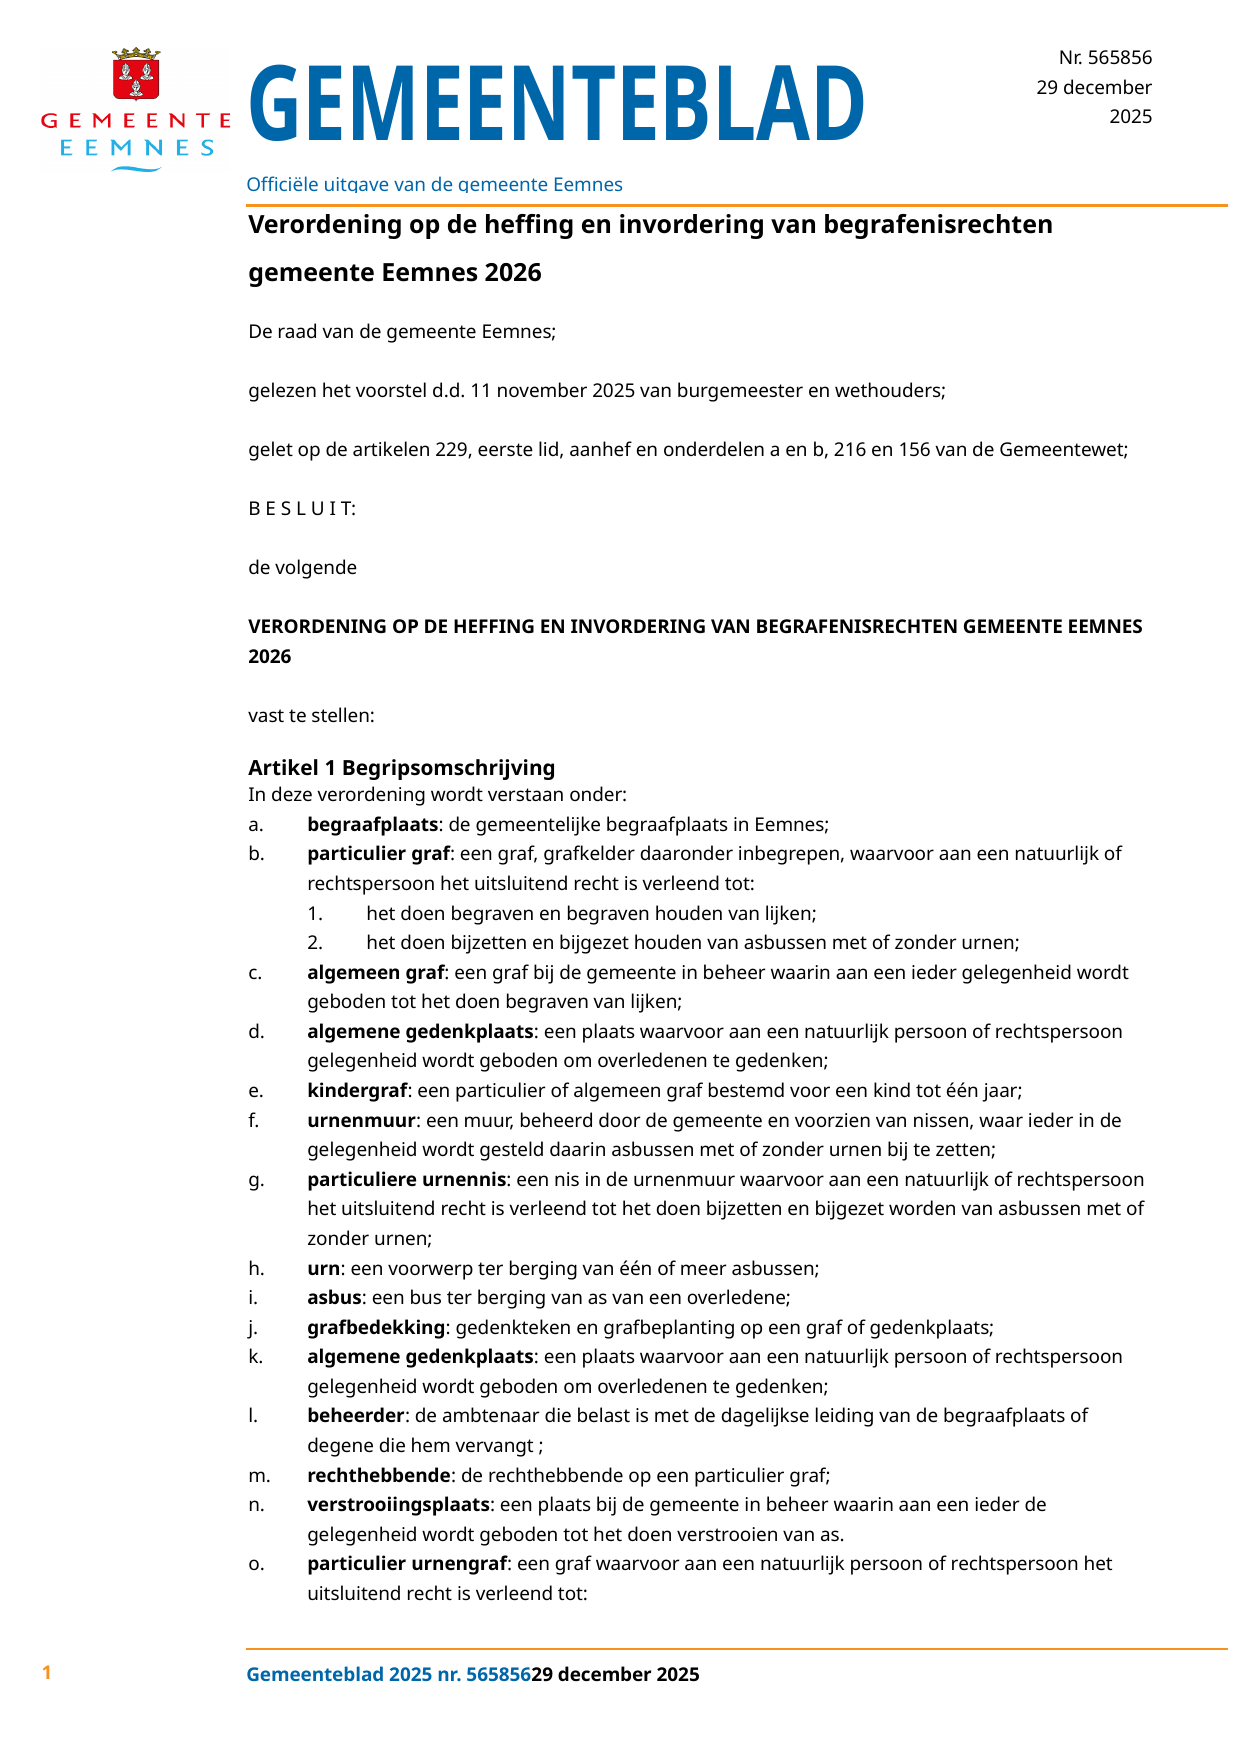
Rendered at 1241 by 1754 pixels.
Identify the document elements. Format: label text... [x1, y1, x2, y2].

text In deze verordening wordt verstaan onder: [248, 781, 1152, 807]
list algemeen graf: een graf bij de gemeente in beheer waarin aan een ieder gelegenheid wordt geboden tot het doen begraven van lijken; [248, 959, 1152, 1014]
list particuliere urnennis: een nis in de urnenmuur waarvoor aan een natuurlijk of rechtspersoon het uitsluitend recht is verleend tot het doen bijzetten en bijgezet worden van asbussen met of zonder urnen; [248, 1166, 1152, 1251]
text gelezen het voorstel d.d. 11 november 2025 van burgemeester en wethouders; [248, 377, 1152, 403]
list beheerder: de ambtenaar die belast is met de dagelijkse leiding van de begraafplaats of degene die hem vervangt ; [248, 1403, 1152, 1458]
list particulier urnengraf: een graf waarvoor aan een natuurlijk persoon of rechtspersoon het uitsluitend recht is verleend tot: [248, 1551, 1152, 1606]
list urn: een voorwerp ter berging van één of meer asbussen; [248, 1255, 1152, 1280]
list verstrooiingsplaats: een plaats bij de gemeente in beheer waarin aan een ieder de gelegenheid wordt geboden tot het doen verstrooien van as. [248, 1491, 1152, 1547]
list begraafplaats: de gemeentelijke begraafplaats in Eemnes; [248, 811, 1152, 837]
text Verordening op de heffing en invordering van begrafenisrechten gemeente Eemnes 2026 [248, 207, 1152, 288]
text VERORDENING OP DE HEFFING EN INVORDERING VAN BEGRAFENISRECHTEN GEMEENTE EEMNES 2026 [248, 614, 1152, 669]
list het doen bijzetten en bijgezet houden van asbussen met of zonder urnen; [307, 929, 1152, 955]
list asbus: een bus ter berging van as van een overledene; [248, 1284, 1152, 1310]
list het doen begraven en begraven houden van lijken; [307, 900, 1152, 925]
list algemene gedenkplaats: een plaats waarvoor aan een natuurlijk persoon of rechtspersoon gelegenheid wordt geboden om overledenen te gedenken; [248, 1018, 1152, 1073]
text B E S L U I T: [248, 495, 1152, 521]
picture [41, 47, 231, 172]
text gelet op de artikelen 229, eerste lid, aanhef en onderdelen a en b, 216 en 156 van de Gemeentewet; [248, 436, 1152, 462]
text Artikel 1 Begripsomschrijving [248, 753, 1152, 781]
text vast te stellen: [248, 702, 1152, 728]
text de volgende [248, 554, 1152, 580]
list urnenmuur: een muur, beheerd door de gemeente en voorzien van nissen, waar ieder in de gelegenheid wordt gesteld daarin asbussen met of zonder urnen bij te zetten; [248, 1107, 1152, 1162]
list particulier graf: een graf, grafkelder daaronder inbegrepen, waarvoor aan een natuurlijk of rechtspersoon het uitsluitend recht is verleend tot: [248, 841, 1152, 896]
text De raad van de gemeente Eemnes; [248, 318, 1152, 344]
list grafbedekking: gedenkteken en grafbeplanting op een graf of gedenkplaats; [248, 1314, 1152, 1339]
list kindergraf: een particulier of algemeen graf bestemd voor een kind tot één jaar; [248, 1077, 1152, 1103]
list algemene gedenkplaats: een plaats waarvoor aan een natuurlijk persoon of rechtspersoon gelegenheid wordt geboden om overledenen te gedenken; [248, 1343, 1152, 1399]
list rechthebbende: de rechthebbende op een particulier graf; [248, 1462, 1152, 1487]
